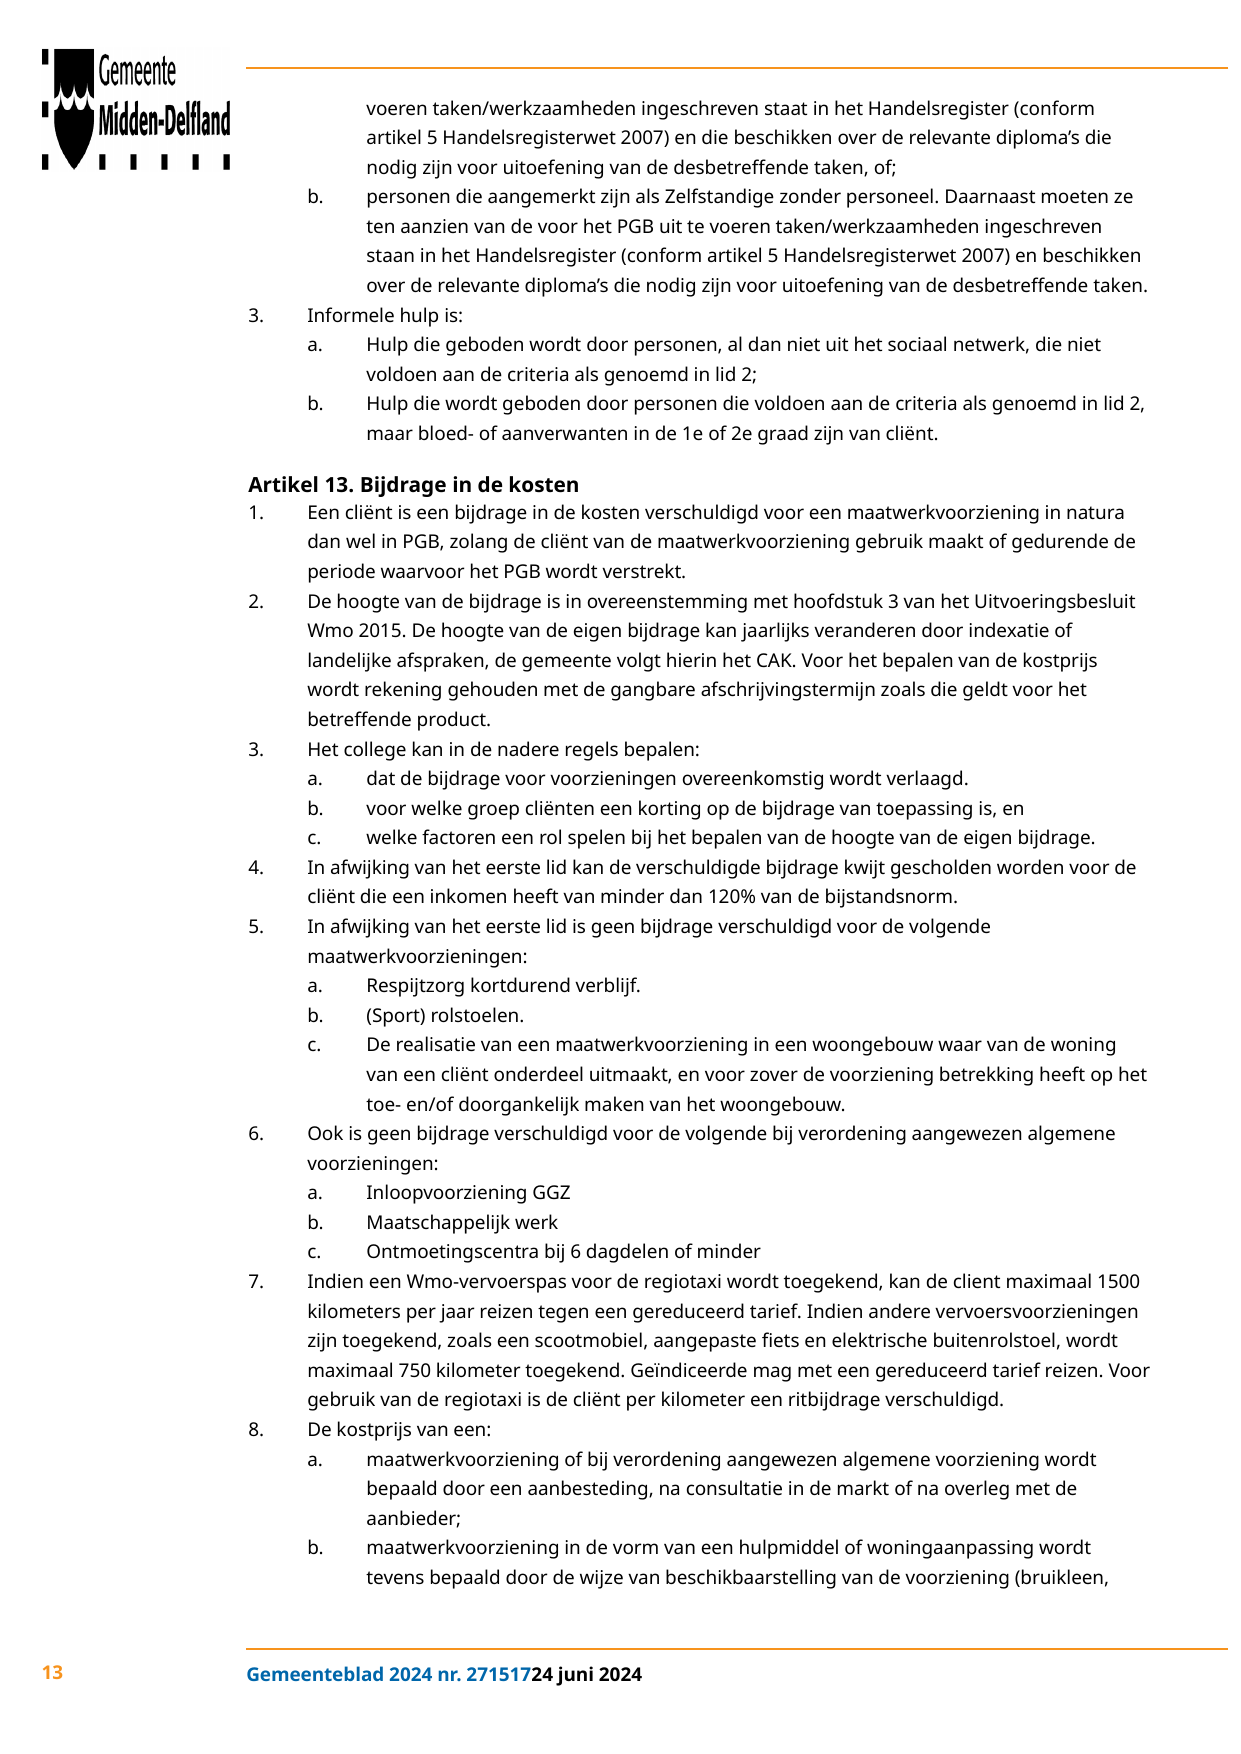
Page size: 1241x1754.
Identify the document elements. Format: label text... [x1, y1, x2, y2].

list (Sport) rolstoelen. [307, 1002, 1152, 1028]
text Artikel 13. Bijdrage in de kosten [248, 471, 1152, 499]
list personen die aangemerkt zijn als Zelfstandige zonder personeel. Daarnaast moeten ze ten aanzien van de voor het PGB uit te voeren taken/werkzaamheden ingeschreven staan in het Handelsregister (conform artikel 5 Handelsregisterwet 2007) en beschikken over de relevante diploma’s die nodig zijn voor uitoefening van de desbetreffende taken. [307, 183, 1152, 298]
list voeren taken/werkzaamheden ingeschreven staat in het Handelsregister (conform artikel 5 Handelsregisterwet 2007) en die beschikken over de relevante diploma’s die nodig zijn voor uitoefening van de desbetreffende taken, of; [307, 95, 1152, 180]
list welke factoren een rol spelen bij het bepalen van de hoogte van de eigen bijdrage. [307, 824, 1152, 850]
list Hulp die wordt geboden door personen die voldoen aan de criteria als genoemd in lid 2, maar bloed- of aanverwanten in de 1e of 2e graad zijn van cliënt. [307, 391, 1152, 446]
list Een cliënt is een bijdrage in de kosten verschuldigd voor een maatwerkvoorziening in natura dan wel in PGB, zolang de cliënt van de maatwerkvoorziening gebruik maakt of gedurende de periode waarvoor het PGB wordt verstrekt. [248, 499, 1152, 584]
list Inloopvoorziening GGZ [307, 1179, 1152, 1205]
list dat de bijdrage voor voorzieningen overeenkomstig wordt verlaagd. [307, 765, 1152, 791]
list Ontmoetingscentra bij 6 dagdelen of minder [307, 1239, 1152, 1264]
list Informele hulp is: [248, 302, 1152, 328]
list Hulp die geboden wordt door personen, al dan niet uit het sociaal netwerk, die niet voldoen aan de criteria als genoemd in lid 2; [307, 331, 1152, 387]
list Het college kan in de nadere regels bepalen: [248, 736, 1152, 761]
list De realisatie van een maatwerkvoorziening in een woongebouw waar van de woning van een cliënt onderdeel uitmaakt, en voor zover de voorziening betrekking heeft op het toe- en/of doorgankelijk maken van het woongebouw. [307, 1032, 1152, 1116]
list In afwijking van het eerste lid is geen bijdrage verschuldigd voor de volgende maatwerkvoorzieningen: [248, 913, 1152, 968]
list voor welke groep cliënten een korting op de bijdrage van toepassing is, en [307, 795, 1152, 821]
list De kostprijs van een: [248, 1416, 1152, 1442]
list De hoogte van de bijdrage is in overeenstemming met hoofdstuk 3 van het Uitvoeringsbesluit Wmo 2015. De hoogte van de eigen bijdrage kan jaarlijks veranderen door indexatie of landelijke afspraken, de gemeente volgt hierin het CAK. Voor het bepalen van de kostprijs wordt rekening gehouden met de gangbare afschrijvingstermijn zoals die geldt voor het betreffende product. [248, 588, 1152, 732]
list Maatschappelijk werk [307, 1209, 1152, 1235]
picture [41, 47, 231, 172]
list maatwerkvoorziening of bij verordening aangewezen algemene voorziening wordt bepaald door een aanbesteding, na consultatie in de markt of na overleg met de aanbieder; [307, 1446, 1152, 1531]
list Indien een Wmo-vervoerspas voor de regiotaxi wordt toegekend, kan de client maximaal 1500 kilometers per jaar reizen tegen een gereduceerd tarief. Indien andere vervoersvoorzieningen zijn toegekend, zoals een scootmobiel, aangepaste fiets en elektrische buitenrolstoel, wordt maximaal 750 kilometer toegekend. Geïndiceerde mag met een gereduceerd tarief reizen. Voor gebruik van de regiotaxi is de cliënt per kilometer een ritbijdrage verschuldigd. [248, 1268, 1152, 1412]
list In afwijking van het eerste lid kan de verschuldigde bijdrage kwijt gescholden worden voor de cliënt die een inkomen heeft van minder dan 120% van de bijstandsnorm. [248, 854, 1152, 909]
list Respijtzorg kortdurend verblijf. [307, 972, 1152, 998]
list Ook is geen bijdrage verschuldigd voor de volgende bij verordening aangewezen algemene voorzieningen: [248, 1120, 1152, 1176]
list maatwerkvoorziening in de vorm van een hulpmiddel of woningaanpassing wordt tevens bepaald door de wijze van beschikbaarstelling van de voorziening (bruikleen, [307, 1534, 1152, 1590]
